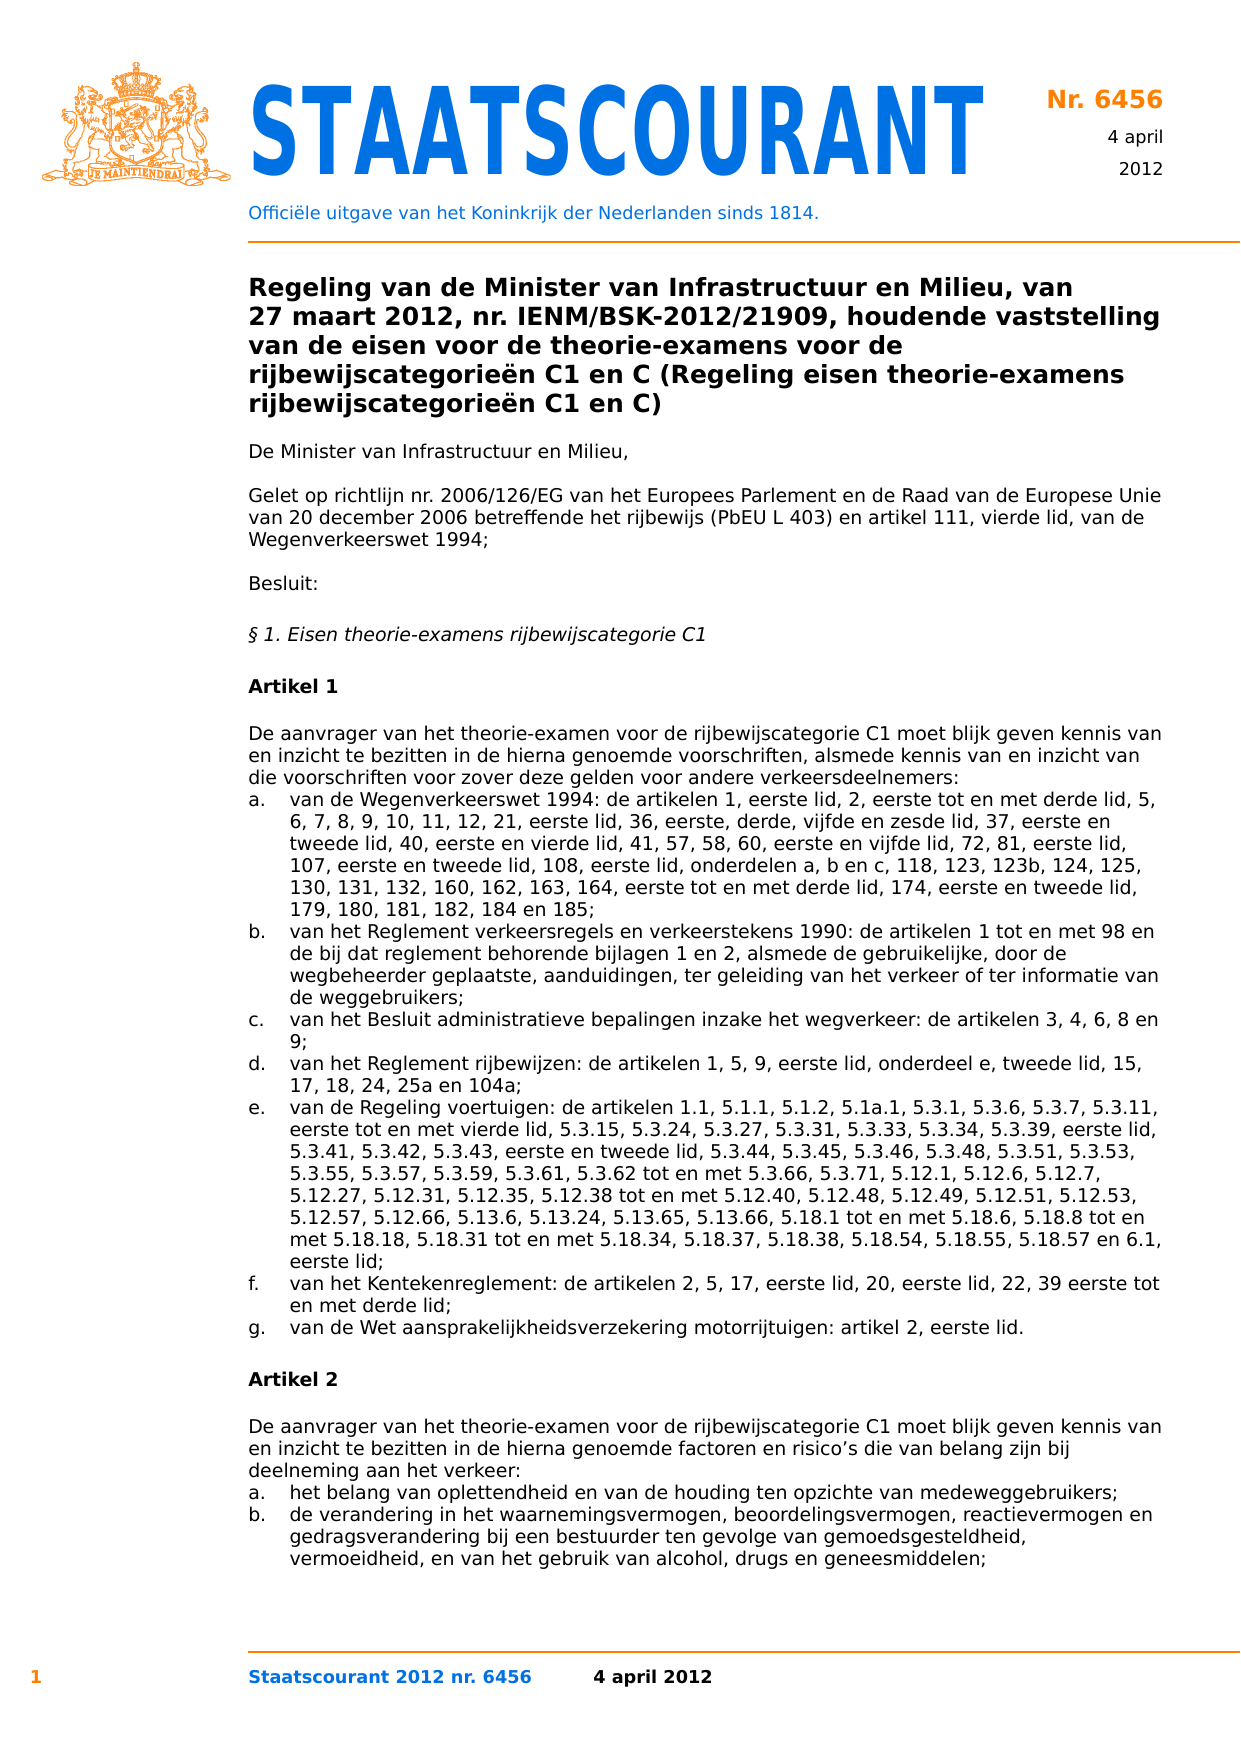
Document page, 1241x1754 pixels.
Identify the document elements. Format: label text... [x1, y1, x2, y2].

table_cell Officiële uitgave van het Koninkrijk der Nederlanden sinds 1814. [248, 203, 1240, 241]
table_header Nr. 6456 [998, 62, 1240, 121]
text De aanvrager van het theorie-examen voor de rijbewijscategorie C1 moet blijk geven kennis van en inzicht te bezitten in de hierna genoemde voorschriften, alsmede kennis van en inzicht van die voorschriften voor zover deze gelden voor andere verkeersdeelnemers: [248, 723, 1163, 789]
text a. het belang van oplettendheid en van de houding ten opzichte van medeweggebruikers; [248, 1482, 1163, 1504]
text Gelet op richtlijn nr. 2006/126/EG van het Europees Parlement en de Raad van de Europese Unie van 20 december 2006 betreffende het rijbewijs (PbEU L 403) en artikel 111, vierde lid, van de Wegenverkeerswet 1994; [248, 484, 1163, 551]
table_header STAATSCOURANT [248, 62, 998, 203]
text f. van het Kentekenreglement: de artikelen 2, 5, 17, eerste lid, 20, eerste lid, 22, 39 eerste tot en met derde lid; [248, 1273, 1163, 1317]
subtitle Artikel 2 [248, 1369, 1163, 1391]
text e. van de Regeling voertuigen: de artikelen 1.1, 5.1.1, 5.1.2, 5.1a.1, 5.3.1, 5.3.6, 5.3.7, 5.3.11, eerste tot en met vierde lid, 5.3.15, 5.3.24, 5.3.27, 5.3.31, 5.3.33, 5.3.34, 5.3.39, eerste lid, 5.3.41, 5.3.42, 5.3.43, eerste en tweede lid, 5.3.44, 5.3.45, 5.3.46, 5.3.48, 5.3.51, 5.3.53, 5.3.55, 5.3.57, 5.3.59, 5.3.61, 5.3.62 tot en met 5.3.66, 5.3.71, 5.12.1, 5.12.6, 5.12.7, 5.12.27, 5.12.31, 5.12.35, 5.12.38 tot en met 5.12.40, 5.12.48, 5.12.49, 5.12.51, 5.12.53, 5.12.57, 5.12.66, 5.13.6, 5.13.24, 5.13.65, 5.13.66, 5.18.1 tot en met 5.18.6, 5.18.8 tot en met 5.18.18, 5.18.31 tot en met 5.18.34, 5.18.37, 5.18.38, 5.18.54, 5.18.55, 5.18.57 en 6.1, eerste lid; [248, 1097, 1163, 1273]
text De Minister van Infrastructuur en Milieu, [248, 441, 1163, 463]
picture [41, 62, 231, 186]
text c. van het Besluit administratieve bepalingen inzake het wegverkeer: de artikelen 3, 4, 6, 8 en 9; [248, 1009, 1163, 1053]
table_cell 2012 [998, 153, 1240, 203]
text Besluit: [248, 572, 1163, 594]
text b. de verandering in het waarnemingsvermogen, beoordelingsvermogen, reactievermogen en gedragsverandering bij een bestuurder ten gevolge van gemoedsgesteldheid, vermoeidheid, en van het gebruik van alcohol, drugs en geneesmiddelen; [248, 1504, 1163, 1569]
text a. van de Wegenverkeerswet 1994: de artikelen 1, eerste lid, 2, eerste tot en met derde lid, 5, 6, 7, 8, 9, 10, 11, 12, 21, eerste lid, 36, eerste, derde, vijfde en zesde lid, 37, eerste en tweede lid, 40, eerste en vierde lid, 41, 57, 58, 60, eerste en vijfde lid, 72, 81, eerste lid, 107, eerste en tweede lid, 108, eerste lid, onderdelen a, b en c, 118, 123, 123b, 124, 125, 130, 131, 132, 160, 162, 163, 164, eerste tot en met derde lid, 174, eerste en tweede lid, 179, 180, 181, 182, 184 en 185; [248, 789, 1163, 921]
table_cell 4 april [998, 121, 1240, 153]
table_header [25, 62, 248, 241]
subtitle Regeling van de Minister van Infrastructuur en Milieu, van 27 maart 2012, nr. IENM/BSK-2012/21909, houdende vaststelling van de eisen voor de theorie-examens voor de rijbewijscategorieën C1 en C (Regeling eisen theorie-examens rijbewijscategorieën C1 en C) [248, 273, 1163, 419]
text d. van het Reglement rijbewijzen: de artikelen 1, 5, 9, eerste lid, onderdeel e, tweede lid, 15, 17, 18, 24, 25a en 104a; [248, 1053, 1163, 1097]
text b. van het Reglement verkeersregels en verkeerstekens 1990: de artikelen 1 tot en met 98 en de bij dat reglement behorende bijlagen 1 en 2, alsmede de gebruikelijke, door de wegbeheerder geplaatste, aanduidingen, ter geleiding van het verkeer of ter informatie van de weggebruikers; [248, 921, 1163, 1009]
subtitle § 1. Eisen theorie-examens rijbewijscategorie C1 [248, 624, 1163, 646]
subtitle Artikel 1 [248, 676, 1163, 698]
text De aanvrager van het theorie-examen voor de rijbewijscategorie C1 moet blijk geven kennis van en inzicht te bezitten in de hierna genoemde factoren en risico’s die van belang zijn bij deelneming aan het verkeer: [248, 1416, 1163, 1482]
text g. van de Wet aansprakelijkheidsverzekering motorrijtuigen: artikel 2, eerste lid. [248, 1317, 1163, 1339]
